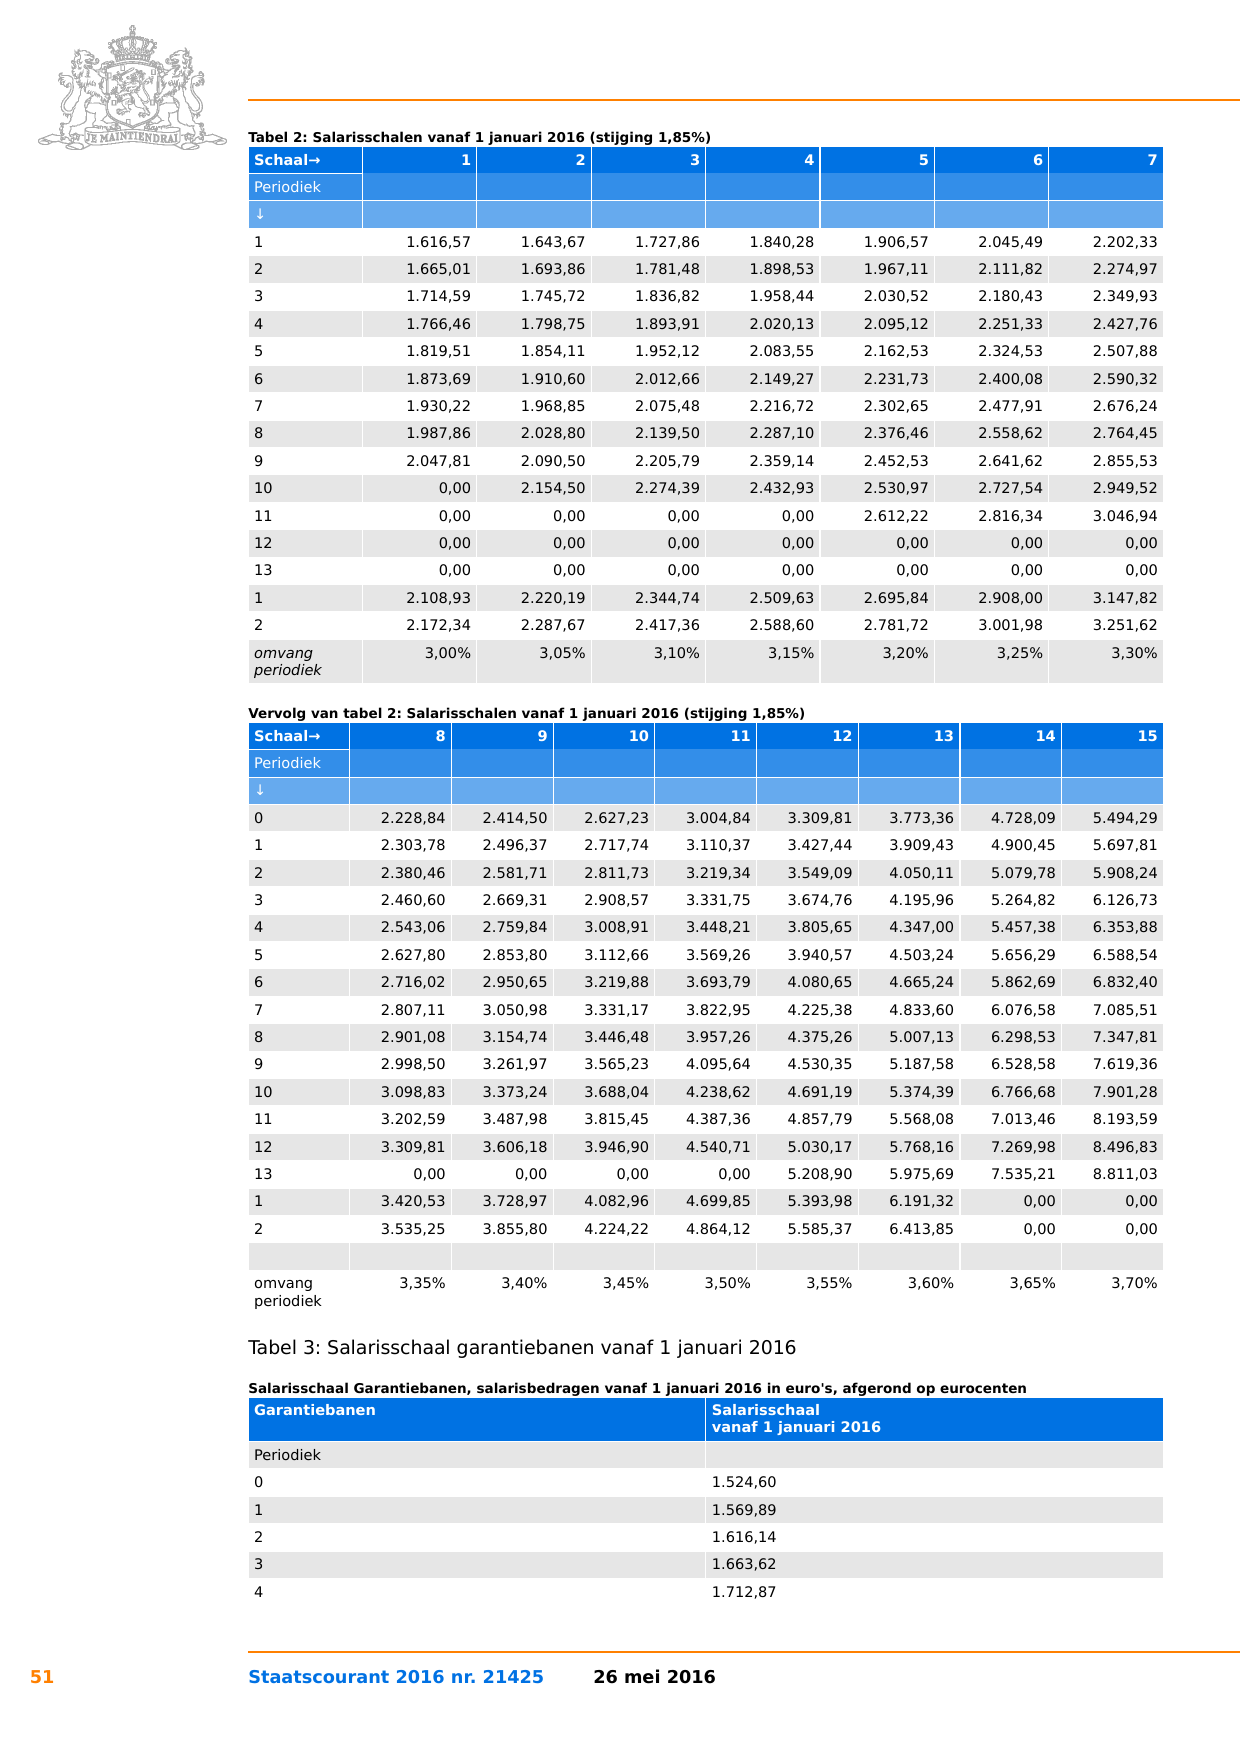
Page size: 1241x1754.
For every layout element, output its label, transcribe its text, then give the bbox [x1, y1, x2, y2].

table_cell 2.727,54 [935, 475, 1048, 502]
table_cell 6 [249, 366, 362, 392]
table_cell 2.139,50 [592, 421, 705, 447]
table_cell [477, 201, 591, 228]
table_cell 3.046,94 [1049, 503, 1163, 529]
table_cell 2.901,08 [350, 1024, 451, 1051]
table_cell [706, 201, 819, 228]
table_cell 5.585,37 [757, 1216, 858, 1242]
table_cell [935, 201, 1048, 228]
text Tabel 3: Salarisschaal garantiebanen vanaf 1 januari 2016 [248, 1337, 1163, 1359]
table_cell 1.968,85 [477, 393, 591, 419]
table_cell 1.840,28 [706, 229, 819, 255]
table_cell 1 [249, 1189, 349, 1215]
table_cell 1.819,51 [363, 339, 476, 365]
table_cell 0,00 [350, 1161, 451, 1187]
table_cell 2.083,55 [706, 339, 819, 365]
table_cell 4.225,38 [757, 997, 858, 1023]
table_cell 1.952,12 [592, 339, 705, 365]
table_cell 0,00 [363, 503, 476, 529]
table_cell 5.030,17 [757, 1134, 858, 1160]
table_cell 3,05% [477, 640, 591, 683]
table_cell [554, 1243, 654, 1270]
table_cell 12 [249, 530, 362, 557]
table_cell 3.050,98 [452, 997, 553, 1023]
table_cell 8 [350, 723, 451, 749]
table_cell 5.697,81 [1062, 833, 1163, 859]
table_cell 1.727,86 [592, 229, 705, 255]
table_cell 4.857,79 [757, 1106, 858, 1133]
table_cell 4.900,45 [961, 833, 1061, 859]
table_cell 5.007,13 [859, 1024, 959, 1051]
table_cell 5.908,24 [1062, 860, 1163, 886]
table_cell Schaal→ [249, 147, 362, 173]
table_cell 0 [249, 805, 349, 831]
table_cell 2 [249, 613, 362, 639]
table_cell 2.717,74 [554, 833, 654, 859]
picture [38, 25, 227, 150]
table_cell 4.224,22 [554, 1216, 654, 1242]
table_cell 2.627,23 [554, 805, 654, 831]
table_cell 12 [249, 1134, 349, 1160]
table_cell 3.946,90 [554, 1134, 654, 1160]
table_cell 1.693,86 [477, 256, 591, 283]
table_cell 3.331,75 [655, 887, 756, 913]
table_cell 2.509,63 [706, 585, 819, 611]
table_cell 0,00 [592, 558, 705, 584]
table_cell 2.180,43 [935, 284, 1048, 310]
table_cell 7.535,21 [961, 1161, 1061, 1187]
table_cell 3,45% [554, 1271, 654, 1314]
table_cell 2.477,91 [935, 393, 1048, 419]
table_header Vervolg van tabel 2: Salarisschalen vanaf 1 januari 2016 (stijging 1,85%) [248, 706, 1163, 722]
table_cell 3.565,23 [554, 1052, 654, 1078]
table_cell 2.220,19 [477, 585, 591, 611]
table_cell [961, 778, 1061, 804]
table_cell 2.324,53 [935, 339, 1048, 365]
table_cell 2.287,10 [706, 421, 819, 447]
table_cell 7.269,98 [961, 1134, 1061, 1160]
table_cell 2.452,53 [821, 448, 934, 474]
table_cell 1.854,11 [477, 339, 591, 365]
table_cell 3.728,97 [452, 1189, 553, 1215]
table_cell 2.427,76 [1049, 311, 1163, 337]
table_cell 5.457,38 [961, 915, 1061, 941]
table_cell 2.251,33 [935, 311, 1048, 337]
table_cell 0,00 [821, 530, 934, 557]
table_cell 3.855,80 [452, 1216, 553, 1242]
table_cell 3.261,97 [452, 1052, 553, 1078]
table_cell 0,00 [1049, 558, 1163, 584]
table_cell 2 [249, 256, 362, 283]
table_cell 3,15% [706, 640, 819, 683]
table_cell 2.949,52 [1049, 475, 1163, 502]
table_cell 0,00 [706, 530, 819, 557]
table_cell [592, 201, 705, 228]
table_cell 2.202,33 [1049, 229, 1163, 255]
table_cell Salarisschaal vanaf 1 januari 2016 [706, 1398, 1163, 1441]
table_cell 14 [961, 723, 1061, 749]
table_cell [452, 778, 553, 804]
table_cell 3.688,04 [554, 1079, 654, 1105]
table_cell 4.728,09 [961, 805, 1061, 831]
table_cell 4.691,19 [757, 1079, 858, 1105]
table_cell 9 [249, 1052, 349, 1078]
table_cell 3.535,25 [350, 1216, 451, 1242]
table_cell 5.568,08 [859, 1106, 959, 1133]
table_cell 12 [757, 723, 858, 749]
table_cell 3 [592, 147, 705, 173]
table_cell 1 [249, 585, 362, 611]
table_cell 2.095,12 [821, 311, 934, 337]
table_cell [655, 778, 756, 804]
table_cell [1062, 1243, 1163, 1270]
table_cell 4.833,60 [859, 997, 959, 1023]
table_cell Garantiebanen [249, 1398, 705, 1441]
table_cell 2.807,11 [350, 997, 451, 1023]
table_cell 2.111,82 [935, 256, 1048, 283]
table_cell 1.714,59 [363, 284, 476, 310]
table_cell 1.766,46 [363, 311, 476, 337]
table_cell 0,00 [821, 558, 934, 584]
table_cell 3.309,81 [350, 1134, 451, 1160]
table_cell 2.414,50 [452, 805, 553, 831]
table_cell 2.759,84 [452, 915, 553, 941]
table_cell 8 [249, 421, 362, 447]
table_cell 4.699,85 [655, 1189, 756, 1215]
table_cell 3,65% [961, 1271, 1061, 1314]
table_header Salarisschaal Garantiebanen, salarisbedragen vanaf 1 januari 2016 in euro's, afgerond op eurocenten [248, 1381, 1163, 1397]
table_cell 1 [363, 147, 476, 173]
table_cell 4.050,11 [859, 860, 959, 886]
table_cell 2.855,53 [1049, 448, 1163, 474]
table_cell 4.503,24 [859, 942, 959, 968]
table_cell 5.264,82 [961, 887, 1061, 913]
table_cell 5 [249, 339, 362, 365]
table_cell 5.494,29 [1062, 805, 1163, 831]
table_cell omvang periodiek [249, 1271, 349, 1314]
table_cell 1 [249, 229, 362, 255]
table_cell 1.781,48 [592, 256, 705, 283]
table_cell 4.238,62 [655, 1079, 756, 1105]
table_cell 1.569,89 [706, 1497, 1163, 1523]
table_cell 2.530,97 [821, 475, 934, 502]
table_cell 7 [249, 393, 362, 419]
table_cell 2.998,50 [350, 1052, 451, 1078]
table_cell [249, 1243, 349, 1270]
table_cell 3.219,88 [554, 969, 654, 996]
table_cell 2.302,65 [821, 393, 934, 419]
table_cell 2.108,93 [363, 585, 476, 611]
table_cell 2.344,74 [592, 585, 705, 611]
table_cell 7.619,36 [1062, 1052, 1163, 1078]
table_cell 0,00 [363, 530, 476, 557]
table_cell 2.274,97 [1049, 256, 1163, 283]
table_cell 5.768,16 [859, 1134, 959, 1160]
table_cell 2.380,46 [350, 860, 451, 886]
table_cell 2.012,66 [592, 366, 705, 392]
table_cell 2.908,57 [554, 887, 654, 913]
table_cell 2.274,39 [592, 475, 705, 502]
table_cell Schaal→ [249, 723, 349, 749]
table_cell 3,50% [655, 1271, 756, 1314]
table_cell 0,00 [935, 558, 1048, 584]
table_cell Periodiek [249, 174, 362, 200]
table_cell 5.656,29 [961, 942, 1061, 968]
table_cell 3.202,59 [350, 1106, 451, 1133]
table_cell 0,00 [1049, 530, 1163, 557]
table_cell 6.413,85 [859, 1216, 959, 1242]
table_cell 7.013,46 [961, 1106, 1061, 1133]
table_cell 2.908,00 [935, 585, 1048, 611]
table_cell 11 [249, 1106, 349, 1133]
table_cell 2.162,53 [821, 339, 934, 365]
table_cell 5.393,98 [757, 1189, 858, 1215]
table_cell 4 [249, 1579, 705, 1605]
table_cell 4.530,35 [757, 1052, 858, 1078]
table_cell 2.303,78 [350, 833, 451, 859]
table_cell 7.901,28 [1062, 1079, 1163, 1105]
table_cell 3.569,26 [655, 942, 756, 968]
table_cell [757, 1243, 858, 1270]
table_cell 2.287,67 [477, 613, 591, 639]
table_cell 2.359,14 [706, 448, 819, 474]
table_cell 2.543,06 [350, 915, 451, 941]
table_cell Periodiek [249, 750, 349, 777]
table_cell 0,00 [1062, 1216, 1163, 1242]
table_cell 6.353,88 [1062, 915, 1163, 941]
table_cell 5 [821, 147, 934, 173]
table_cell 2 [249, 1216, 349, 1242]
table_cell 2.376,46 [821, 421, 934, 447]
table_cell 2.507,88 [1049, 339, 1163, 365]
table_cell 1.643,67 [477, 229, 591, 255]
table_cell 0,00 [655, 1161, 756, 1187]
table_cell 0,00 [961, 1189, 1061, 1215]
table_cell 3.110,37 [655, 833, 756, 859]
table_cell 3 [249, 1552, 705, 1578]
table_cell [1062, 778, 1163, 804]
table_cell 2.581,71 [452, 860, 553, 886]
table_cell 3.331,17 [554, 997, 654, 1023]
table_cell 0,00 [554, 1161, 654, 1187]
table_cell 9 [249, 448, 362, 474]
table_cell 10 [554, 723, 654, 749]
table_cell 2.460,60 [350, 887, 451, 913]
table_cell 3.822,95 [655, 997, 756, 1023]
table_cell 4.080,65 [757, 969, 858, 996]
table_cell 0,00 [363, 475, 476, 502]
table_cell 3.606,18 [452, 1134, 553, 1160]
table_cell 6.126,73 [1062, 887, 1163, 913]
table_cell 6.766,68 [961, 1079, 1061, 1105]
table_cell 3.373,24 [452, 1079, 553, 1105]
table_cell 0,00 [477, 558, 591, 584]
table_cell 3.940,57 [757, 942, 858, 968]
table_cell 3,20% [821, 640, 934, 683]
table_cell 2.047,81 [363, 448, 476, 474]
table_cell 2.612,22 [821, 503, 934, 529]
table_cell 4.387,36 [655, 1106, 756, 1133]
table_cell 4 [249, 311, 362, 337]
table_cell 13 [859, 723, 959, 749]
table_cell 3.008,91 [554, 915, 654, 941]
table_cell 2.676,24 [1049, 393, 1163, 419]
table_cell 13 [249, 1161, 349, 1187]
table_cell 2.045,49 [935, 229, 1048, 255]
table_cell 8 [249, 1024, 349, 1051]
table_cell 4.095,64 [655, 1052, 756, 1078]
table_cell 1.987,86 [363, 421, 476, 447]
table_cell 3,00% [363, 640, 476, 683]
table_cell 3,30% [1049, 640, 1163, 683]
table_cell 10 [249, 475, 362, 502]
table_cell 2.075,48 [592, 393, 705, 419]
table_cell 2.558,62 [935, 421, 1048, 447]
table_cell 2 [249, 1524, 705, 1551]
table_cell 3.815,45 [554, 1106, 654, 1133]
table_cell 2.228,84 [350, 805, 451, 831]
table_cell 2.716,02 [350, 969, 451, 996]
table_cell 2.781,72 [821, 613, 934, 639]
table_cell [859, 1243, 959, 1270]
table_cell 0,00 [1062, 1189, 1163, 1215]
table_cell 0,00 [592, 503, 705, 529]
table_cell 1.616,57 [363, 229, 476, 255]
table_cell 3 [249, 887, 349, 913]
table_cell 2.349,93 [1049, 284, 1163, 310]
table_cell 5.079,78 [961, 860, 1061, 886]
table_cell 0 [249, 1469, 705, 1496]
table_cell 4.540,71 [655, 1134, 756, 1160]
table_cell [350, 778, 451, 804]
table_cell 3,55% [757, 1271, 858, 1314]
table_cell 4.375,26 [757, 1024, 858, 1051]
table_cell 4.082,96 [554, 1189, 654, 1215]
table_cell 1.893,91 [592, 311, 705, 337]
table_cell 0,00 [706, 558, 819, 584]
table_cell 2.400,08 [935, 366, 1048, 392]
table_cell [757, 778, 858, 804]
table_cell 8.496,83 [1062, 1134, 1163, 1160]
table_cell 2.811,73 [554, 860, 654, 886]
table_cell 9 [452, 723, 553, 749]
table_cell 4.195,96 [859, 887, 959, 913]
table_cell 3.909,43 [859, 833, 959, 859]
table_cell 2.764,45 [1049, 421, 1163, 447]
table_cell 1.958,44 [706, 284, 819, 310]
table_cell 0,00 [592, 530, 705, 557]
table_cell ↓ [249, 201, 362, 228]
table_cell 0,00 [706, 503, 819, 529]
table_cell 3.147,82 [1049, 585, 1163, 611]
table_cell 6.076,58 [961, 997, 1061, 1023]
table_cell 3,25% [935, 640, 1048, 683]
table_cell 4.347,00 [859, 915, 959, 941]
table_cell 1.665,01 [363, 256, 476, 283]
table_cell 3.805,65 [757, 915, 858, 941]
table_cell 3.957,26 [655, 1024, 756, 1051]
table_cell 8.811,03 [1062, 1161, 1163, 1187]
table_cell 1.616,14 [706, 1524, 1163, 1551]
table_cell 7 [249, 997, 349, 1023]
table_cell 7.085,51 [1062, 997, 1163, 1023]
table_cell 10 [249, 1079, 349, 1105]
table_cell 3.420,53 [350, 1189, 451, 1215]
table_cell 1.798,75 [477, 311, 591, 337]
table_cell 3.773,36 [859, 805, 959, 831]
table_cell 2.641,62 [935, 448, 1048, 474]
table_header Tabel 2: Salarisschalen vanaf 1 januari 2016 (stijging 1,85%) [248, 130, 1163, 146]
table_cell 2.149,27 [706, 366, 819, 392]
table_cell 1.906,57 [821, 229, 934, 255]
table_cell 7.347,81 [1062, 1024, 1163, 1051]
table_cell 3,40% [452, 1271, 553, 1314]
table_cell 2.950,65 [452, 969, 553, 996]
table_cell 2.853,80 [452, 942, 553, 968]
table_cell omvang periodiek [249, 640, 362, 683]
table_cell 2.028,80 [477, 421, 591, 447]
table_cell 2.695,84 [821, 585, 934, 611]
table_cell 1.967,11 [821, 256, 934, 283]
table_cell 11 [249, 503, 362, 529]
table_cell 0,00 [935, 530, 1048, 557]
table_cell 11 [655, 723, 756, 749]
table_cell 2.627,80 [350, 942, 451, 968]
table_cell 15 [1062, 723, 1163, 749]
table_cell [655, 1243, 756, 1270]
table_cell 6.588,54 [1062, 942, 1163, 968]
table_cell 5.862,69 [961, 969, 1061, 996]
table_cell 1.745,72 [477, 284, 591, 310]
table_cell 4.665,24 [859, 969, 959, 996]
table_cell 3.154,74 [452, 1024, 553, 1051]
table_cell 0,00 [477, 503, 591, 529]
table_cell 3.448,21 [655, 915, 756, 941]
table_cell 3.446,48 [554, 1024, 654, 1051]
table_cell 3.004,84 [655, 805, 756, 831]
table_cell 1 [249, 1497, 705, 1523]
table_cell 1.873,69 [363, 366, 476, 392]
table_cell 3.549,09 [757, 860, 858, 886]
table_cell 5.208,90 [757, 1161, 858, 1187]
table_cell 2.590,32 [1049, 366, 1163, 392]
table_cell 3,60% [859, 1271, 959, 1314]
table_cell [452, 1243, 553, 1270]
table_cell 3.309,81 [757, 805, 858, 831]
table_cell 2.231,73 [821, 366, 934, 392]
table_cell 2.154,50 [477, 475, 591, 502]
table_cell [961, 1243, 1061, 1270]
table_cell 2.090,50 [477, 448, 591, 474]
table_cell 3.251,62 [1049, 613, 1163, 639]
table_cell 1.663,62 [706, 1552, 1163, 1578]
table_cell 3.674,76 [757, 887, 858, 913]
table_cell 1.712,87 [706, 1579, 1163, 1605]
table_cell 3,70% [1062, 1271, 1163, 1314]
table_cell 6.298,53 [961, 1024, 1061, 1051]
table_cell 6.191,32 [859, 1189, 959, 1215]
table_cell 4.864,12 [655, 1216, 756, 1242]
table_cell 3.487,98 [452, 1106, 553, 1133]
table_cell 2.669,31 [452, 887, 553, 913]
table_cell 3.693,79 [655, 969, 756, 996]
table_cell [363, 201, 476, 228]
table_cell 5.975,69 [859, 1161, 959, 1187]
table_cell 6 [249, 969, 349, 996]
table_cell 3,35% [350, 1271, 451, 1314]
table_cell 6.528,58 [961, 1052, 1061, 1078]
table_cell 3.219,34 [655, 860, 756, 886]
table_cell 5.374,39 [859, 1079, 959, 1105]
table_cell 1.930,22 [363, 393, 476, 419]
table_cell 1.524,60 [706, 1469, 1163, 1496]
table_cell ↓ [249, 778, 349, 804]
table_cell 3.001,98 [935, 613, 1048, 639]
table_cell [1049, 201, 1163, 228]
table_cell 5 [249, 942, 349, 968]
table_cell [821, 201, 934, 228]
table_cell 3.427,44 [757, 833, 858, 859]
table_cell 2.030,52 [821, 284, 934, 310]
table_cell 4 [706, 147, 819, 173]
table_cell 1.910,60 [477, 366, 591, 392]
table_cell 2.172,34 [363, 613, 476, 639]
table_cell 1 [249, 833, 349, 859]
table_cell 2.020,13 [706, 311, 819, 337]
table_cell 8.193,59 [1062, 1106, 1163, 1133]
table_cell 3.098,83 [350, 1079, 451, 1105]
table_cell 2.496,37 [452, 833, 553, 859]
table_cell [350, 1243, 451, 1270]
table_cell 2.216,72 [706, 393, 819, 419]
table_cell 2 [249, 860, 349, 886]
table_cell [859, 778, 959, 804]
table_cell 1.836,82 [592, 284, 705, 310]
table_cell 0,00 [477, 530, 591, 557]
table_cell 6.832,40 [1062, 969, 1163, 996]
table_cell 2 [477, 147, 591, 173]
table_cell 3.112,66 [554, 942, 654, 968]
table_cell 4 [249, 915, 349, 941]
table_cell 2.432,93 [706, 475, 819, 502]
table_cell 1.898,53 [706, 256, 819, 283]
table_cell [706, 1442, 1163, 1468]
table_cell 2.588,60 [706, 613, 819, 639]
table_cell Periodiek [249, 1442, 705, 1468]
table_cell 3 [249, 284, 362, 310]
table_cell 13 [249, 558, 362, 584]
table_cell 2.205,79 [592, 448, 705, 474]
table_cell [554, 778, 654, 804]
table_cell 2.417,36 [592, 613, 705, 639]
table_cell 0,00 [452, 1161, 553, 1187]
table_cell 3,10% [592, 640, 705, 683]
table_cell 2.816,34 [935, 503, 1048, 529]
table_cell 0,00 [961, 1216, 1061, 1242]
table_cell 7 [1049, 147, 1163, 173]
table_cell 6 [935, 147, 1048, 173]
table_cell 5.187,58 [859, 1052, 959, 1078]
table_cell 0,00 [363, 558, 476, 584]
